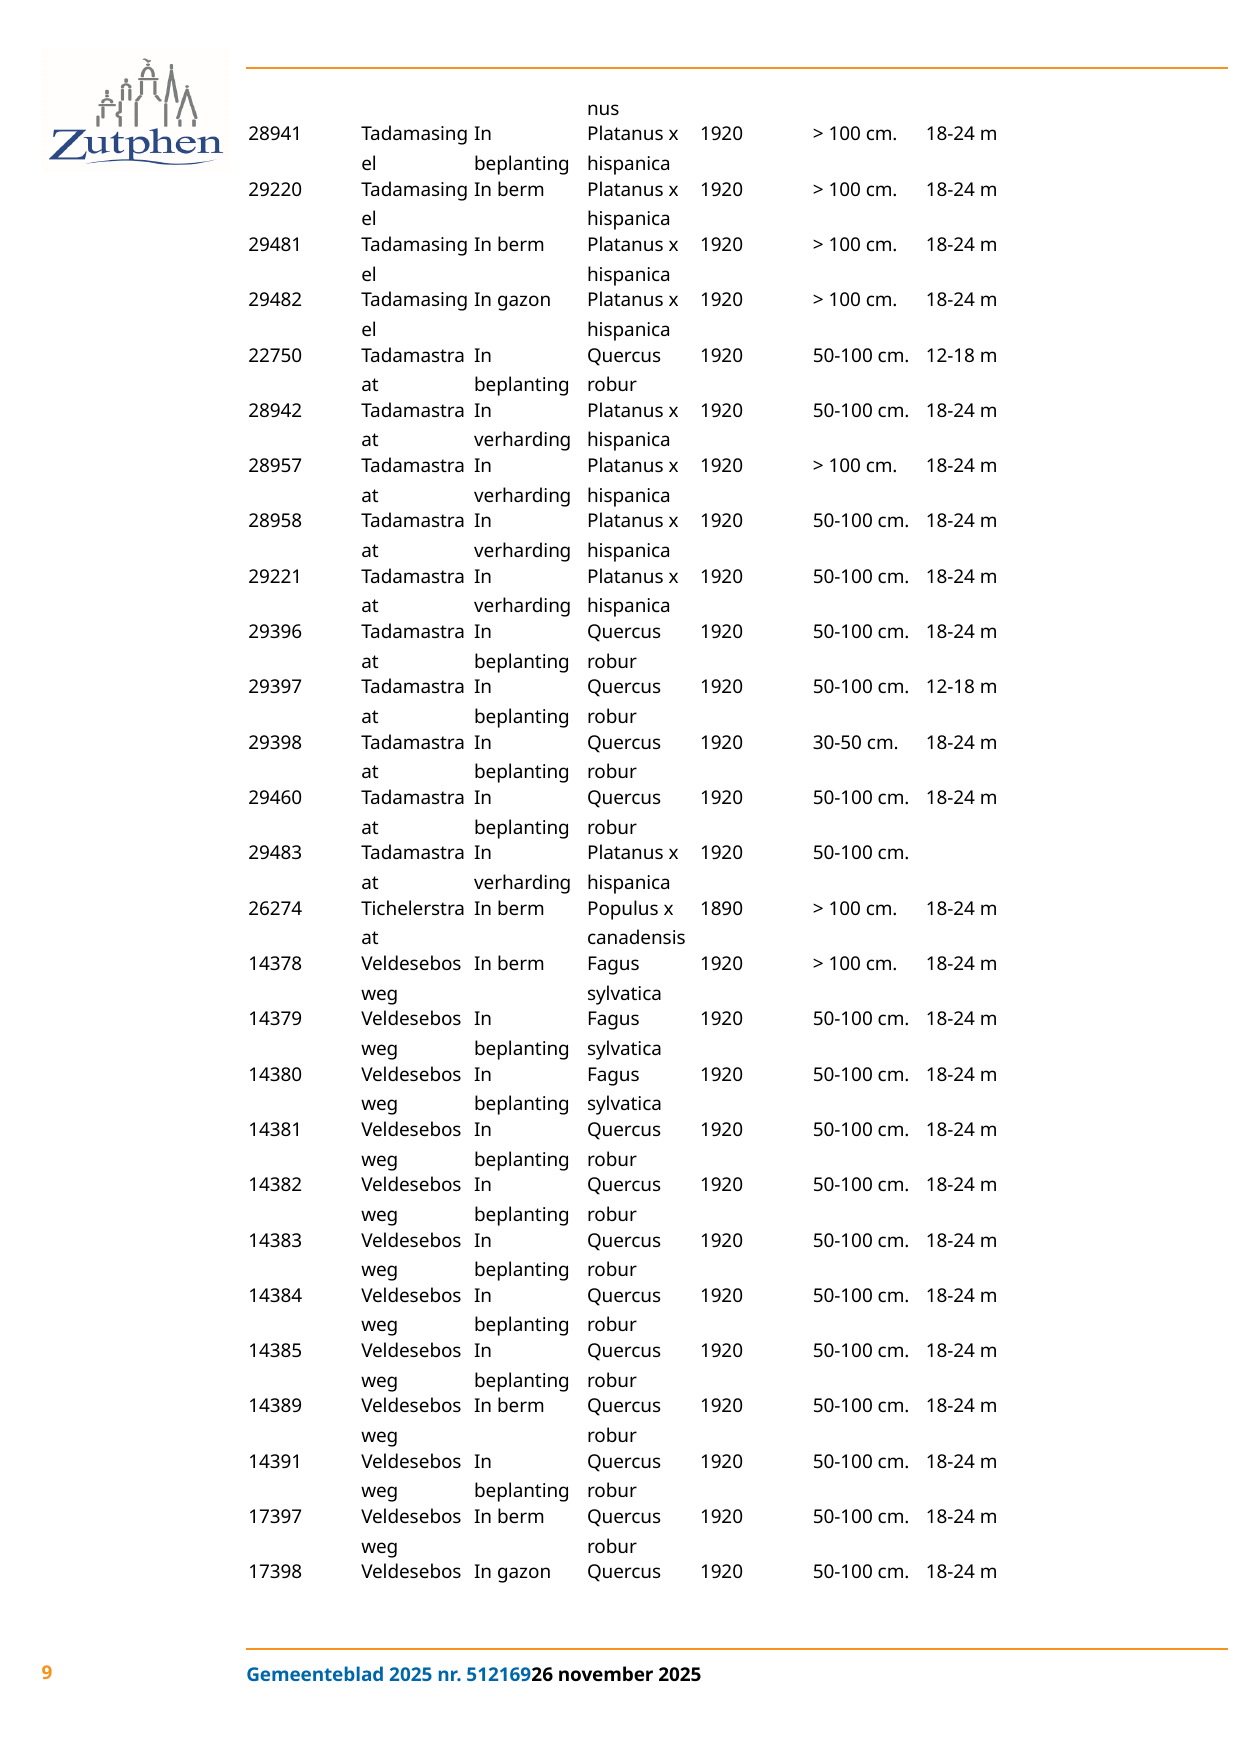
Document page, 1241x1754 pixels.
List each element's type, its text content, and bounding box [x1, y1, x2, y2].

table_cell Quercus robur [587, 618, 700, 674]
table_cell 28942 [248, 397, 361, 452]
table_cell 50-100 cm. [813, 1227, 926, 1282]
table_cell Tadamastraat [361, 674, 474, 729]
table_cell 1920 [700, 1448, 813, 1503]
table_cell In verharding [474, 397, 587, 452]
table_cell Veldesebosweg [361, 1448, 474, 1503]
table_cell Tadamasingel [361, 121, 474, 176]
table_cell 29220 [248, 176, 361, 231]
table_cell 50-100 cm. [813, 1171, 926, 1227]
table_cell 18-24 m [926, 1282, 1038, 1337]
table_cell In beplanting [474, 729, 587, 784]
table_cell In beplanting [474, 1338, 587, 1393]
table_cell [1039, 840, 1152, 895]
table_cell 1920 [700, 563, 813, 618]
table_cell 18-24 m [926, 895, 1038, 950]
table_cell 1920 [700, 231, 813, 286]
table_cell 1920 [700, 1116, 813, 1171]
table_cell 28941 [248, 121, 361, 176]
table_cell 1920 [700, 840, 813, 895]
table_cell 50-100 cm. [813, 563, 926, 618]
table_cell Platanus x hispanica [587, 563, 700, 618]
table_cell 29460 [248, 784, 361, 839]
table_cell In beplanting [474, 784, 587, 839]
table_cell 50-100 cm. [813, 508, 926, 563]
table_cell 14385 [248, 1338, 361, 1393]
table_cell 29396 [248, 618, 361, 674]
table_cell 14379 [248, 1006, 361, 1061]
table_cell > 100 cm. [813, 895, 926, 950]
table_cell 50-100 cm. [813, 1061, 926, 1116]
table_cell 1920 [700, 286, 813, 342]
table_cell Populus x canadensis [587, 895, 700, 950]
table_cell Fagus sylvatica [587, 950, 700, 1006]
table_cell > 100 cm. [813, 286, 926, 342]
table_cell 50-100 cm. [813, 1503, 926, 1559]
table_cell In berm [474, 895, 587, 950]
table_cell In berm [474, 231, 587, 286]
table_cell In verharding [474, 508, 587, 563]
table_cell Quercus [587, 1559, 700, 1584]
table_cell Veldesebosweg [361, 1116, 474, 1171]
table_cell [700, 95, 813, 121]
table_cell 18-24 m [926, 231, 1038, 286]
table_cell [1039, 121, 1152, 176]
table_cell Fagus sylvatica [587, 1061, 700, 1116]
table_cell 18-24 m [926, 1393, 1038, 1448]
table_cell 1920 [700, 784, 813, 839]
table_cell 1920 [700, 1559, 813, 1584]
table_cell Platanus x hispanica [587, 397, 700, 452]
table_cell 18-24 m [926, 397, 1038, 452]
table_cell [1039, 1116, 1152, 1171]
table_cell Veldesebos [361, 1559, 474, 1584]
table_cell [361, 95, 474, 121]
table_cell 18-24 m [926, 784, 1038, 839]
table_cell Platanus x hispanica [587, 231, 700, 286]
table_cell 1920 [700, 121, 813, 176]
table_cell [1039, 397, 1152, 452]
table_cell 29398 [248, 729, 361, 784]
table_cell [1039, 453, 1152, 508]
table_cell 50-100 cm. [813, 840, 926, 895]
table_cell 1920 [700, 1282, 813, 1337]
table_cell Veldesebosweg [361, 1061, 474, 1116]
table_cell 1920 [700, 176, 813, 231]
table_cell 18-24 m [926, 1116, 1038, 1171]
table_cell > 100 cm. [813, 950, 926, 1006]
table_cell 1920 [700, 1393, 813, 1448]
table_cell Quercus robur [587, 674, 700, 729]
table_cell Fagus sylvatica [587, 1006, 700, 1061]
table_cell Tadamastraat [361, 563, 474, 618]
table_cell 18-24 m [926, 121, 1038, 176]
table_cell 18-24 m [926, 1006, 1038, 1061]
table_cell 12-18 m [926, 674, 1038, 729]
table_cell 18-24 m [926, 1503, 1038, 1559]
table_cell [1039, 784, 1152, 839]
table_cell Tadamasingel [361, 231, 474, 286]
table_cell Quercus robur [587, 342, 700, 397]
table_cell In beplanting [474, 618, 587, 674]
table_cell 18-24 m [926, 618, 1038, 674]
table_cell [1039, 895, 1152, 950]
table_cell 1920 [700, 729, 813, 784]
table_cell [813, 95, 926, 121]
table_cell [474, 95, 587, 121]
table_cell [1039, 342, 1152, 397]
table_cell Quercus robur [587, 1338, 700, 1393]
table_cell Quercus robur [587, 1393, 700, 1448]
table_cell 18-24 m [926, 1448, 1038, 1503]
table_cell 26274 [248, 895, 361, 950]
table_cell 28957 [248, 453, 361, 508]
table_cell [1039, 1448, 1152, 1503]
table_cell 14389 [248, 1393, 361, 1448]
table_cell [1039, 618, 1152, 674]
table_cell Platanus x hispanica [587, 176, 700, 231]
table_cell 50-100 cm. [813, 1116, 926, 1171]
table_cell Tadamastraat [361, 784, 474, 839]
table_cell 18-24 m [926, 286, 1038, 342]
table_cell [1039, 95, 1152, 121]
table_cell 14380 [248, 1061, 361, 1116]
table_cell 29481 [248, 231, 361, 286]
table_cell Quercus robur [587, 1116, 700, 1171]
table_cell 50-100 cm. [813, 1282, 926, 1337]
table_cell 50-100 cm. [813, 1448, 926, 1503]
table_cell 17398 [248, 1559, 361, 1584]
table_cell 1920 [700, 1061, 813, 1116]
table_cell [1039, 176, 1152, 231]
table_cell 1920 [700, 674, 813, 729]
table_cell 14383 [248, 1227, 361, 1282]
table_cell Tadamastraat [361, 729, 474, 784]
table_cell 18-24 m [926, 563, 1038, 618]
table_cell In beplanting [474, 1171, 587, 1227]
table_cell Quercus robur [587, 1227, 700, 1282]
table_cell Tadamastraat [361, 453, 474, 508]
table_cell 17397 [248, 1503, 361, 1559]
table_cell 18-24 m [926, 1559, 1038, 1584]
table_cell Quercus robur [587, 1448, 700, 1503]
table_cell 50-100 cm. [813, 674, 926, 729]
table_cell 18-24 m [926, 1061, 1038, 1116]
table_cell 18-24 m [926, 1171, 1038, 1227]
table_cell 29483 [248, 840, 361, 895]
table_cell 12-18 m [926, 342, 1038, 397]
table_cell Veldesebosweg [361, 1171, 474, 1227]
table_cell [1039, 1227, 1152, 1282]
table_cell 14378 [248, 950, 361, 1006]
table_cell 14391 [248, 1448, 361, 1503]
table_cell Veldesebosweg [361, 950, 474, 1006]
table_cell Quercus robur [587, 784, 700, 839]
table_cell 18-24 m [926, 508, 1038, 563]
table_cell 50-100 cm. [813, 618, 926, 674]
table_cell In beplanting [474, 342, 587, 397]
table_cell 30-50 cm. [813, 729, 926, 784]
table_cell [1039, 1282, 1152, 1337]
table_cell In verharding [474, 453, 587, 508]
table_cell In beplanting [474, 121, 587, 176]
table_cell Platanus x hispanica [587, 121, 700, 176]
table_cell 22750 [248, 342, 361, 397]
table_cell [1039, 286, 1152, 342]
table_cell Veldesebosweg [361, 1227, 474, 1282]
table_cell Tichelerstraat [361, 895, 474, 950]
table_cell [1039, 1061, 1152, 1116]
table_cell In beplanting [474, 1061, 587, 1116]
picture [41, 47, 231, 172]
table_cell [1039, 950, 1152, 1006]
table_cell [1039, 729, 1152, 784]
table_cell 50-100 cm. [813, 1393, 926, 1448]
table_cell > 100 cm. [813, 121, 926, 176]
table_cell 50-100 cm. [813, 342, 926, 397]
table_cell nus [587, 95, 700, 121]
table_cell In beplanting [474, 1282, 587, 1337]
table_cell [1039, 1006, 1152, 1061]
table_cell 50-100 cm. [813, 1338, 926, 1393]
table_cell [248, 95, 361, 121]
table_cell In beplanting [474, 1006, 587, 1061]
table_cell Quercus robur [587, 1282, 700, 1337]
table_cell 1890 [700, 895, 813, 950]
table_cell [926, 95, 1038, 121]
table_cell [1039, 1503, 1152, 1559]
table_cell In berm [474, 1393, 587, 1448]
table_cell In beplanting [474, 674, 587, 729]
table_cell 18-24 m [926, 453, 1038, 508]
table_cell Tadamasingel [361, 286, 474, 342]
table_cell Platanus x hispanica [587, 508, 700, 563]
table_cell Quercus robur [587, 729, 700, 784]
table_cell 1920 [700, 342, 813, 397]
table_cell [1039, 1171, 1152, 1227]
table_cell [1039, 674, 1152, 729]
table_cell Tadamastraat [361, 508, 474, 563]
table_cell Veldesebosweg [361, 1338, 474, 1393]
table_cell 29482 [248, 286, 361, 342]
table_cell Quercus robur [587, 1503, 700, 1559]
table_cell Tadamastraat [361, 342, 474, 397]
table_cell 14384 [248, 1282, 361, 1337]
table_cell 50-100 cm. [813, 397, 926, 452]
table_cell 1920 [700, 397, 813, 452]
table_cell Platanus x hispanica [587, 453, 700, 508]
table_cell > 100 cm. [813, 231, 926, 286]
table_cell In gazon [474, 286, 587, 342]
table_cell 1920 [700, 618, 813, 674]
table_cell [1039, 1559, 1152, 1584]
table_cell 50-100 cm. [813, 784, 926, 839]
table_cell Veldesebosweg [361, 1503, 474, 1559]
table_cell 18-24 m [926, 950, 1038, 1006]
table_cell 14381 [248, 1116, 361, 1171]
table_cell [1039, 563, 1152, 618]
table_cell 1920 [700, 508, 813, 563]
table_cell [1039, 1338, 1152, 1393]
table_cell 18-24 m [926, 176, 1038, 231]
table_cell > 100 cm. [813, 453, 926, 508]
table_cell 18-24 m [926, 1227, 1038, 1282]
table_cell Quercus robur [587, 1171, 700, 1227]
table_cell In berm [474, 950, 587, 1006]
table_cell Tadamasingel [361, 176, 474, 231]
table_cell In beplanting [474, 1448, 587, 1503]
table_cell 50-100 cm. [813, 1559, 926, 1584]
table_cell > 100 cm. [813, 176, 926, 231]
table_cell [1039, 231, 1152, 286]
table_cell 29397 [248, 674, 361, 729]
table_cell Veldesebosweg [361, 1006, 474, 1061]
table_cell 14382 [248, 1171, 361, 1227]
table_cell 1920 [700, 1171, 813, 1227]
table_cell In berm [474, 176, 587, 231]
table_cell 1920 [700, 1006, 813, 1061]
table_cell In verharding [474, 563, 587, 618]
table_cell 50-100 cm. [813, 1006, 926, 1061]
table_cell In berm [474, 1503, 587, 1559]
table_cell In beplanting [474, 1227, 587, 1282]
table_cell 18-24 m [926, 729, 1038, 784]
table_cell Tadamastraat [361, 618, 474, 674]
table_cell Tadamastraat [361, 840, 474, 895]
table_cell [1039, 508, 1152, 563]
table_cell 1920 [700, 1503, 813, 1559]
table_cell 1920 [700, 453, 813, 508]
table_cell [1039, 1393, 1152, 1448]
table_cell 18-24 m [926, 1338, 1038, 1393]
table_cell Platanus x hispanica [587, 840, 700, 895]
table_cell Platanus x hispanica [587, 286, 700, 342]
table_cell 28958 [248, 508, 361, 563]
table_cell In beplanting [474, 1116, 587, 1171]
table_cell In gazon [474, 1559, 587, 1584]
table_cell 29221 [248, 563, 361, 618]
table_cell In verharding [474, 840, 587, 895]
table_cell 1920 [700, 950, 813, 1006]
table_cell 1920 [700, 1338, 813, 1393]
table_cell [926, 840, 1038, 895]
table_cell Veldesebosweg [361, 1282, 474, 1337]
table_cell Veldesebosweg [361, 1393, 474, 1448]
table_cell Tadamastraat [361, 397, 474, 452]
table_cell 1920 [700, 1227, 813, 1282]
